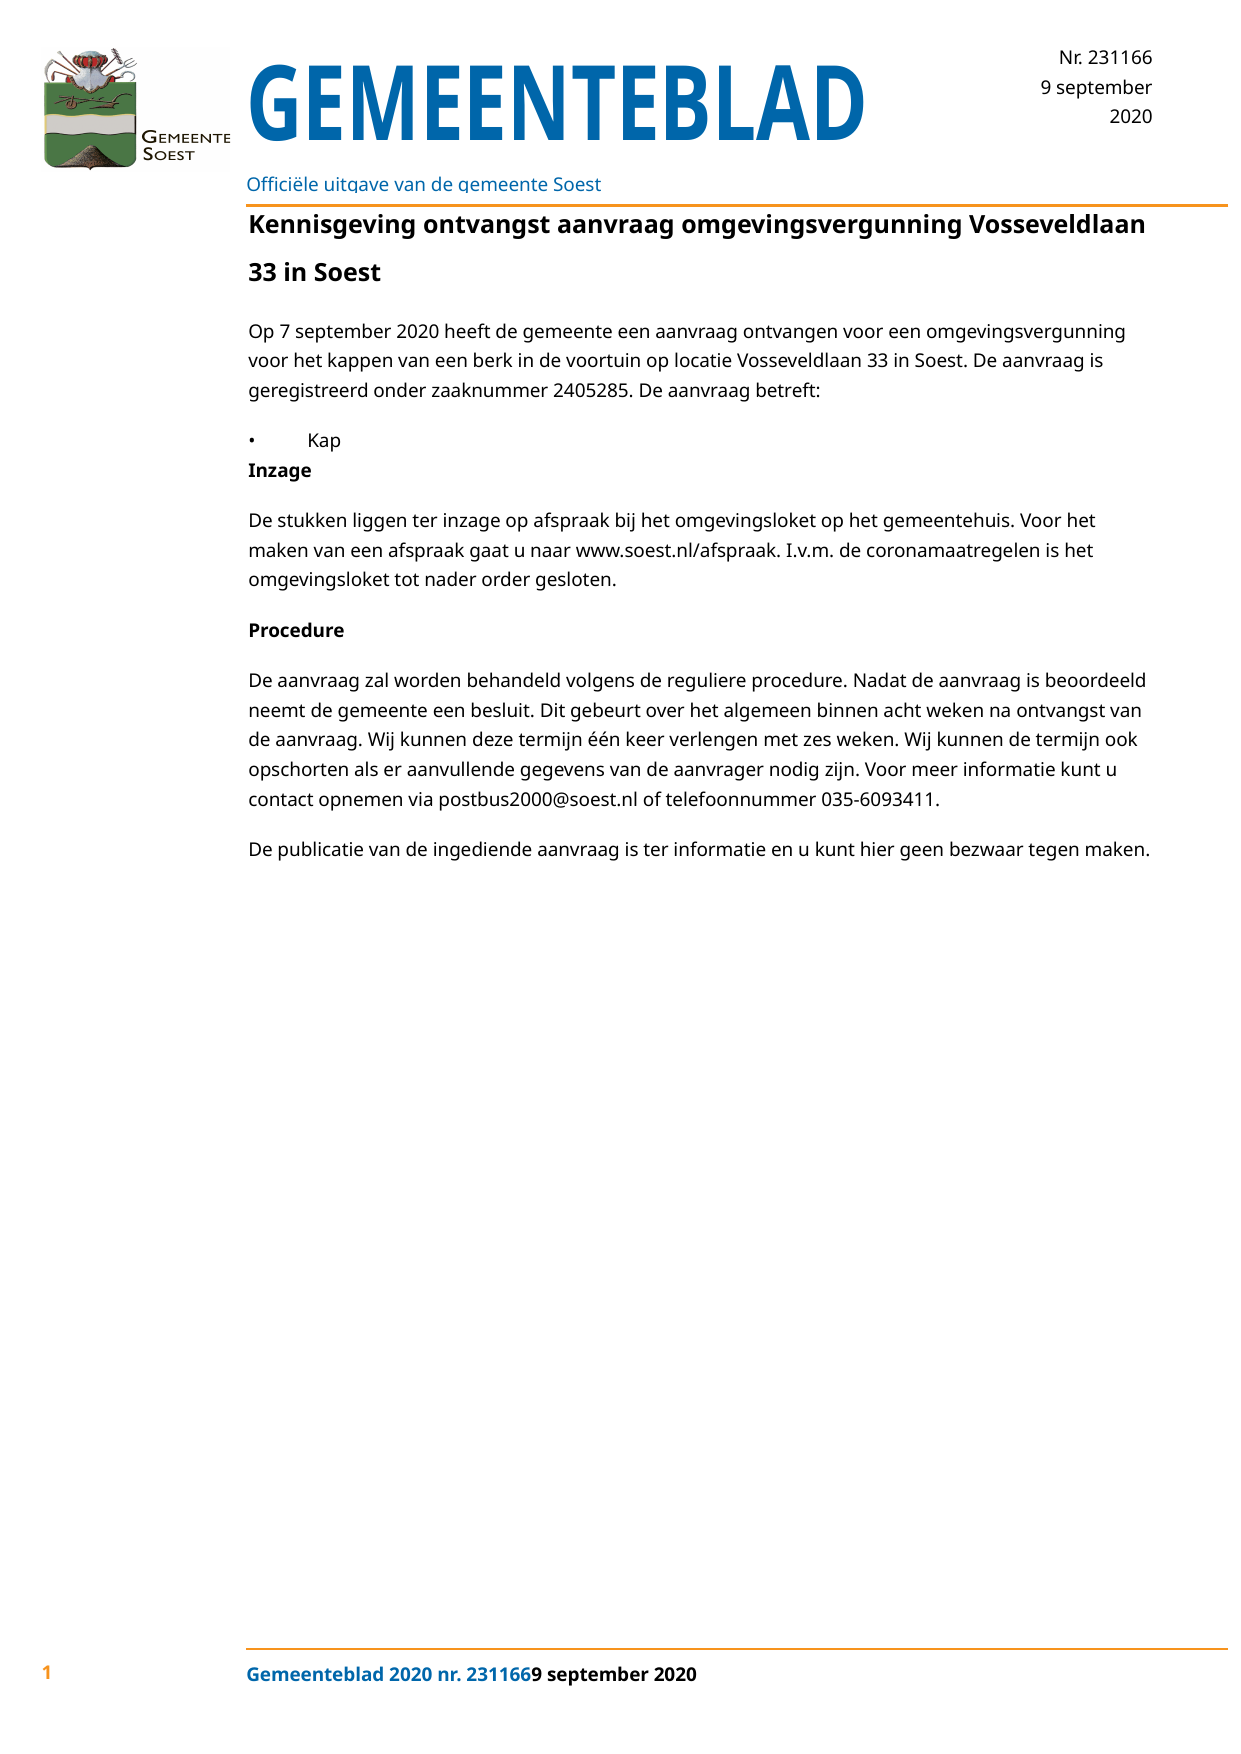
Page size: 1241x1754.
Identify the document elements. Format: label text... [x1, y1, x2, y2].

text Kennisgeving ontvangst aanvraag omgevingsvergunning Vosseveldlaan 33 in Soest [248, 207, 1152, 288]
picture [41, 47, 231, 172]
list Kap [248, 427, 1152, 453]
text De publicatie van de ingediende aanvraag is ter informatie en u kunt hier geen bezwaar tegen maken. [248, 836, 1152, 862]
text Op 7 september 2020 heeft de gemeente een aanvraag ontvangen voor een omgevingsvergunning voor het kappen van een berk in de voortuin op locatie Vosseveldlaan 33 in Soest. De aanvraag is geregistreerd onder zaaknummer 2405285. De aanvraag betreft: [248, 318, 1152, 403]
text Inzage [248, 457, 1152, 483]
text Procedure [248, 617, 1152, 643]
text De stukken liggen ter inzage op afspraak bij het omgevingsloket op het gemeentehuis. Voor het maken van een afspraak gaat u naar www.soest.nl/afspraak. I.v.m. de coronamaatregelen is het omgevingsloket tot nader order gesloten. [248, 507, 1152, 592]
text De aanvraag zal worden behandeld volgens de reguliere procedure. Nadat de aanvraag is beoordeeld neemt de gemeente een besluit. Dit gebeurt over het algemeen binnen acht weken na ontvangst van de aanvraag. Wij kunnen deze termijn één keer verlengen met zes weken. Wij kunnen de termijn ook opschorten als er aanvullende gegevens van de aanvrager nodig zijn. Voor meer informatie kunt u contact opnemen via postbus2000@soest.nl of telefoonnummer 035-6093411. [248, 667, 1152, 812]
